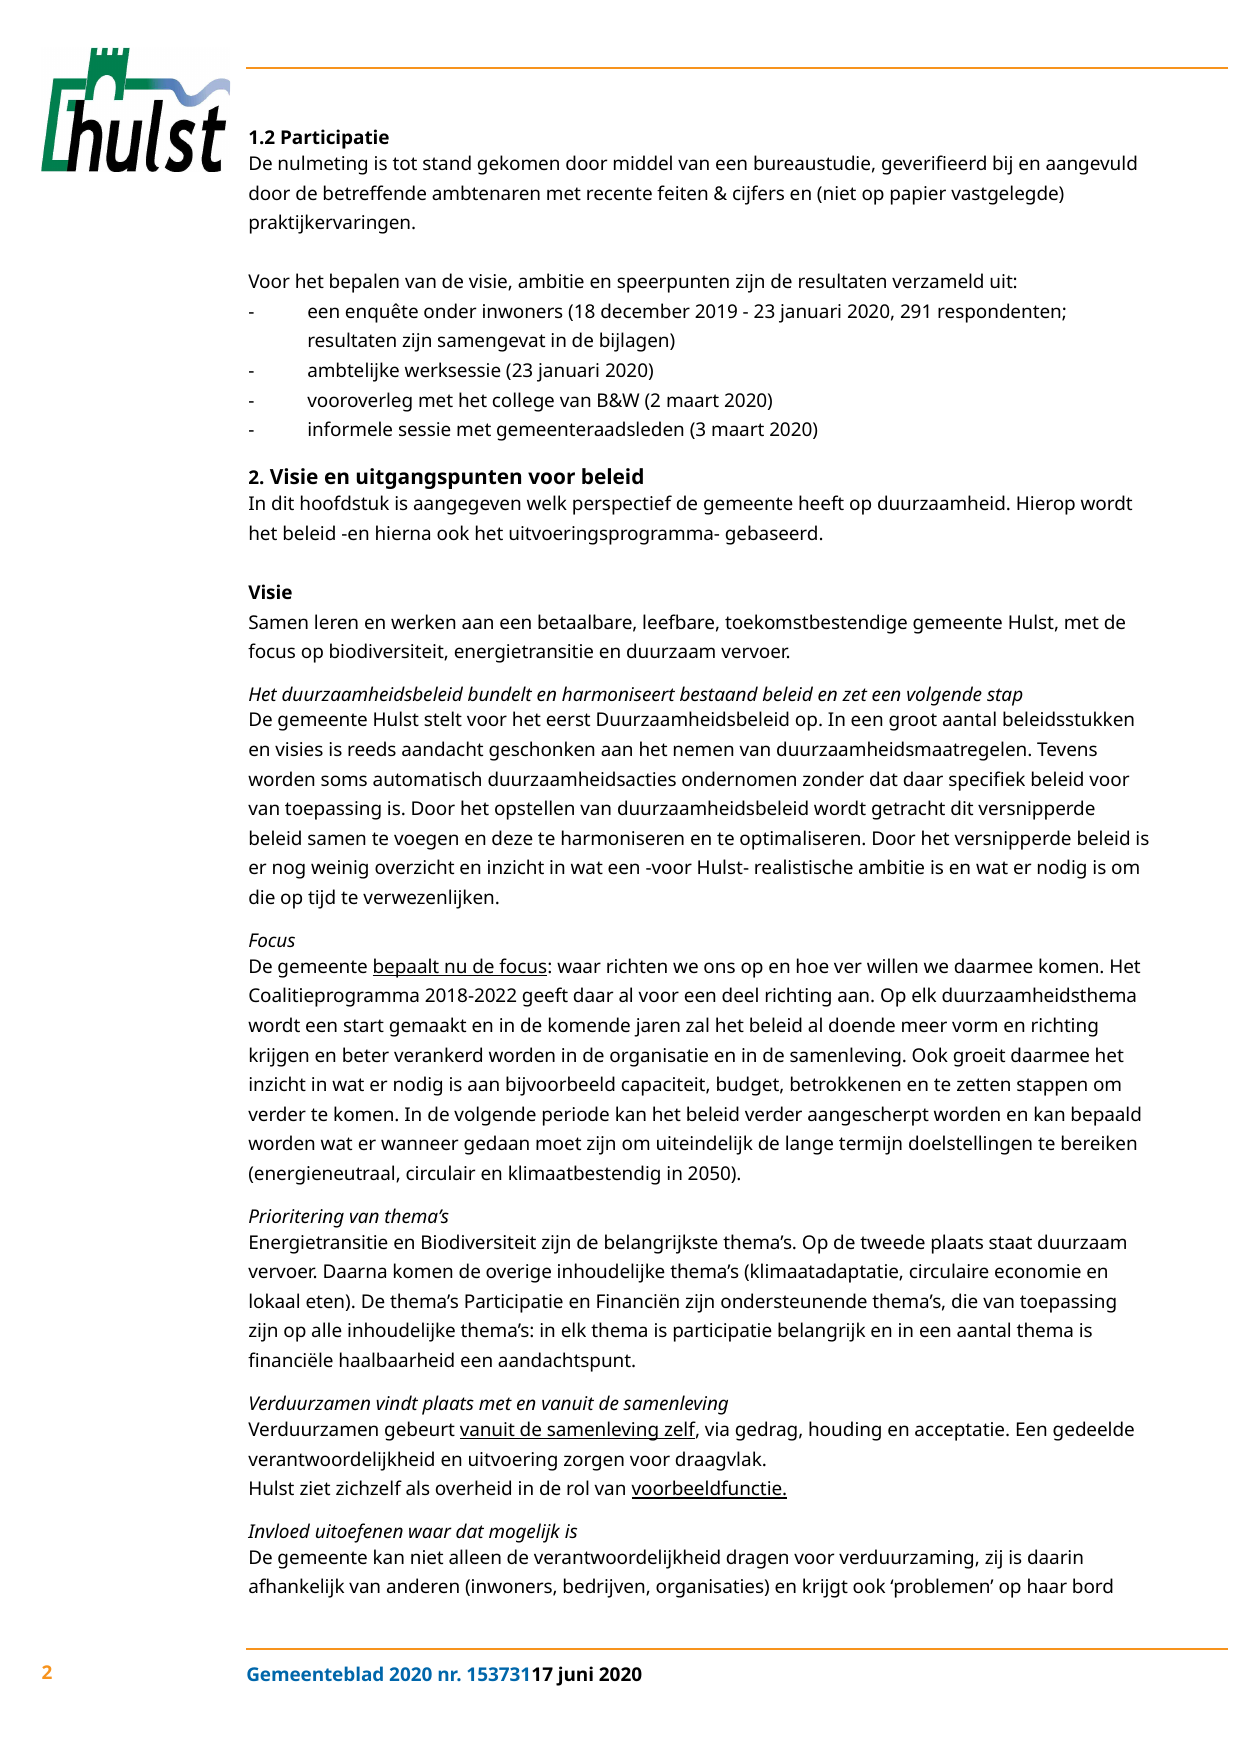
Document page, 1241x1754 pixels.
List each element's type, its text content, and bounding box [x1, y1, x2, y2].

list vooroverleg met het college van B&W (2 maart 2020) [248, 387, 1152, 412]
list informele sessie met gemeenteraadsleden (3 maart 2020) [248, 416, 1152, 442]
text Invloed uitoefenen waar dat mogelijk is [248, 1518, 1152, 1544]
text De gemeente Hulst stelt voor het eerst Duurzaamheidsbeleid op. In een groot aantal beleidsstukken en visies is reeds aandacht geschonken aan het nemen van duurzaamheidsmaatregelen. Tevens worden soms automatisch duurzaamheidsacties ondernomen zonder dat daar specifiek beleid voor van toepassing is. Door het opstellen van duurzaamheidsbeleid wordt getracht dit versnipperde beleid samen te voegen en deze te harmoniseren en te optimaliseren. Door het versnipperde beleid is er nog weinig overzicht en inzicht in wat een -voor Hulst- realistische ambitie is en wat er nodig is om die op tijd te verwezenlijken. [248, 707, 1152, 910]
list een enquête onder inwoners (18 december 2019 - 23 januari 2020, 291 respondenten; resultaten zijn samengevat in de bijlagen) [248, 298, 1152, 353]
text Verduurzamen vindt plaats met en vanuit de samenleving [248, 1390, 1152, 1416]
text Voor het bepalen van de visie, ambitie en speerpunten zijn de resultaten verzameld uit: [248, 268, 1152, 294]
table_header Visie Samen leren en werken aan een betaalbare, leefbare, toekomstbestendige gemeente Hulst, met de focus op biodiversiteit, energietransitie en duurzaam vervoer. [248, 579, 1152, 664]
text 2. Visie en uitgangspunten voor beleid [248, 462, 1152, 490]
text De nulmeting is tot stand gekomen door middel van een bureaustudie, geverifieerd bij en aangevuld door de betreffende ambtenaren met recente feiten & cijfers en (niet op papier vastgelegde) praktijkervaringen. [248, 150, 1152, 235]
text In dit hoofdstuk is aangegeven welk perspectief de gemeente heeft op duurzaamheid. Hierop wordt het beleid -en hierna ook het uitvoeringsprogramma- gebaseerd. [248, 490, 1152, 546]
text Focus [248, 927, 1152, 953]
text 1.2 Participatie [248, 124, 1152, 150]
text Prioritering van thema’s [248, 1203, 1152, 1229]
text Het duurzaamheidsbeleid bundelt en harmoniseert bestaand beleid en zet een volgende stap [248, 681, 1152, 707]
text Verduurzamen gebeurt vanuit de samenleving zelf, via gedrag, houding en acceptatie. Een gedeelde verantwoordelijkheid en uitvoering zorgen voor draagvlak. [248, 1416, 1152, 1471]
text De gemeente bepaalt nu de focus: waar richten we ons op en hoe ver willen we daarmee komen. Het Coalitieprogramma 2018-2022 geeft daar al voor een deel richting aan. Op elk duurzaamheidsthema wordt een start gemaakt en in de komende jaren zal het beleid al doende meer vorm en richting krijgen en beter verankerd worden in de organisatie en in de samenleving. Ook groeit daarmee het inzicht in wat er nodig is aan bijvoorbeeld capaciteit, budget, betrokkenen en te zetten stappen om verder te komen. In de volgende periode kan het beleid verder aangescherpt worden en kan bepaald worden wat er wanneer gedaan moet zijn om uiteindelijk de lange termijn doelstellingen te bereiken (energieneutraal, circulair en klimaatbestendig in 2050). [248, 953, 1152, 1186]
list ambtelijke werksessie (23 januari 2020) [248, 357, 1152, 383]
text Hulst ziet zichzelf als overheid in de rol van voorbeeldfunctie. [248, 1475, 1152, 1501]
text Energietransitie en Biodiversiteit zijn de belangrijkste thema’s. Op de tweede plaats staat duurzaam vervoer. Daarna komen de overige inhoudelijke thema’s (klimaatadaptatie, circulaire economie en lokaal eten). De thema’s Participatie en Financiën zijn ondersteunende thema’s, die van toepassing zijn op alle inhoudelijke thema’s: in elk thema is participatie belangrijk en in een aantal thema is financiële haalbaarheid een aandachtspunt. [248, 1229, 1152, 1373]
text De gemeente kan niet alleen de verantwoordelijkheid dragen voor verduurzaming, zij is daarin afhankelijk van anderen (inwoners, bedrijven, organisaties) en krijgt ook ‘problemen’ op haar bord [248, 1544, 1152, 1599]
picture [41, 47, 231, 172]
